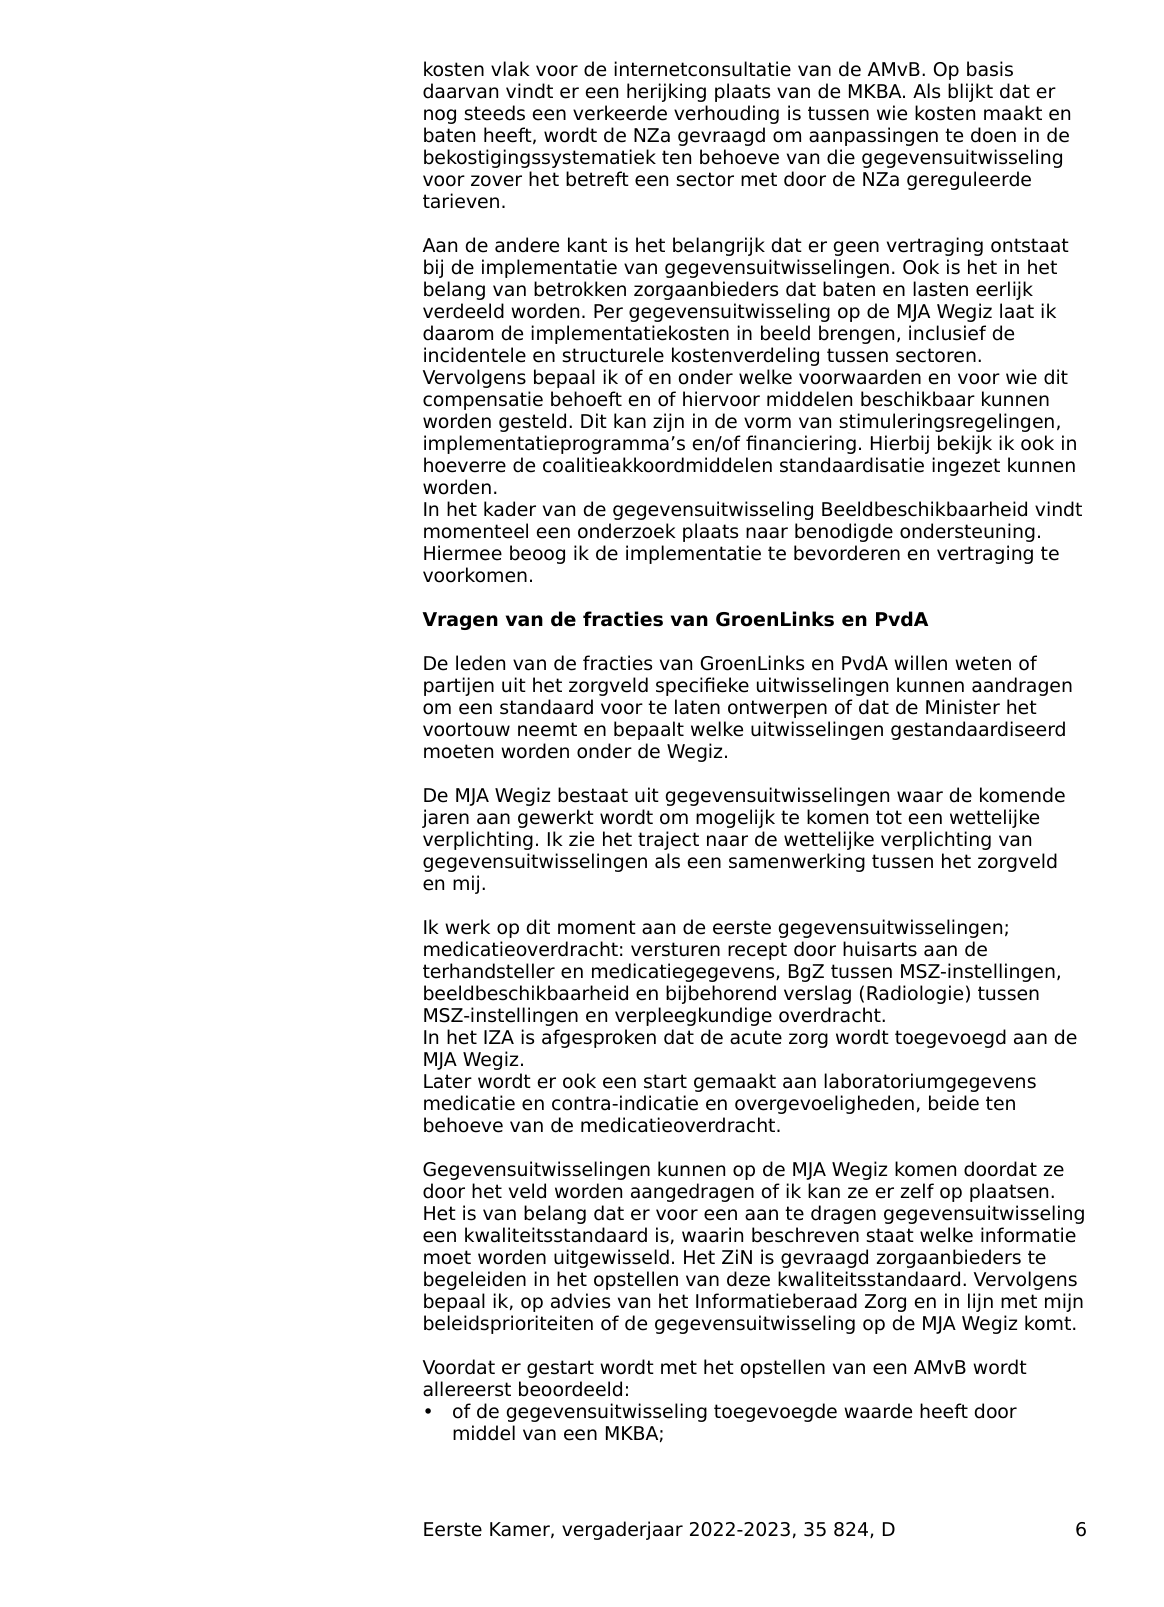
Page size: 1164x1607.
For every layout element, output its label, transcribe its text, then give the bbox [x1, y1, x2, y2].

text Aan de andere kant is het belangrijk dat er geen vertraging ontstaat bij de implementatie van gegevensuitwisselingen. Ook is het in het belang van betrokken zorgaanbieders dat baten en lasten eerlijk verdeeld worden. Per gegevensuitwisseling op de MJA Wegiz laat ik daarom de implementatiekosten in beeld brengen, inclusief de incidentele en structurele kostenverdeling tussen sectoren. Vervolgens bepaal ik of en onder welke voorwaarden en voor wie dit compensatie behoeft en of hiervoor middelen beschikbaar kunnen worden gesteld. Dit kan zijn in de vorm van stimuleringsregelingen, implementatieprogramma’s en/of financiering. Hierbij bekijk ik ook in hoeverre de coalitieakkoordmiddelen standaardisatie ingezet kunnen worden. [422, 235, 1087, 499]
text Later wordt er ook een start gemaakt aan laboratoriumgegevens medicatie en contra-indicatie en overgevoeligheden, beide ten behoeve van de medicatieoverdracht. [422, 1071, 1087, 1137]
text Voordat er gestart wordt met het opstellen van een AMvB wordt allereerst beoordeeld: [422, 1357, 1087, 1401]
text In het IZA is afgesproken dat de acute zorg wordt toegevoegd aan de MJA Wegiz. [422, 1027, 1087, 1071]
text Ik werk op dit moment aan de eerste gegevensuitwisselingen; medicatieoverdracht: versturen recept door huisarts aan de terhandsteller en medicatiegegevens, BgZ tussen MSZ-instellingen, beeldbeschikbaarheid en bijbehorend verslag (Radiologie) tussen MSZ-instellingen en verpleegkundige overdracht. [422, 917, 1087, 1027]
text Gegevensuitwisselingen kunnen op de MJA Wegiz komen doordat ze door het veld worden aangedragen of ik kan ze er zelf op plaatsen. Het is van belang dat er voor een aan te dragen gegevensuitwisseling een kwaliteitsstandaard is, waarin beschreven staat welke informatie moet worden uitgewisseld. Het ZiN is gevraagd zorgaanbieders te begeleiden in het opstellen van deze kwaliteitsstandaard. Vervolgens bepaal ik, op advies van het Informatieberaad Zorg en in lijn met mijn beleidsprioriteiten of de gegevensuitwisseling op de MJA Wegiz komt. [422, 1159, 1087, 1335]
text • of de gegevensuitwisseling toegevoegde waarde heeft door middel van een MKBA; [422, 1401, 1087, 1445]
text In het kader van de gegevensuitwisseling Beeldbeschikbaarheid vindt momenteel een onderzoek plaats naar benodigde ondersteuning. Hiermee beoog ik de implementatie te bevorderen en vertraging te voorkomen. [422, 499, 1087, 587]
subtitle Vragen van de fracties van GroenLinks en PvdA [422, 609, 1087, 631]
text kosten vlak voor de internetconsultatie van de AMvB. Op basis daarvan vindt er een herijking plaats van de MKBA. Als blijkt dat er nog steeds een verkeerde verhouding is tussen wie kosten maakt en baten heeft, wordt de NZa gevraagd om aanpassingen te doen in de bekostigingssystematiek ten behoeve van die gegevensuitwisseling voor zover het betreft een sector met door de NZa gereguleerde tarieven. [422, 59, 1087, 213]
text De MJA Wegiz bestaat uit gegevensuitwisselingen waar de komende jaren aan gewerkt wordt om mogelijk te komen tot een wettelijke verplichting. Ik zie het traject naar de wettelijke verplichting van gegevensuitwisselingen als een samenwerking tussen het zorgveld en mij. [422, 785, 1087, 895]
text De leden van de fracties van GroenLinks en PvdA willen weten of partijen uit het zorgveld specifieke uitwisselingen kunnen aandragen om een standaard voor te laten ontwerpen of dat de Minister het voortouw neemt en bepaalt welke uitwisselingen gestandaardiseerd moeten worden onder de Wegiz. [422, 653, 1087, 763]
